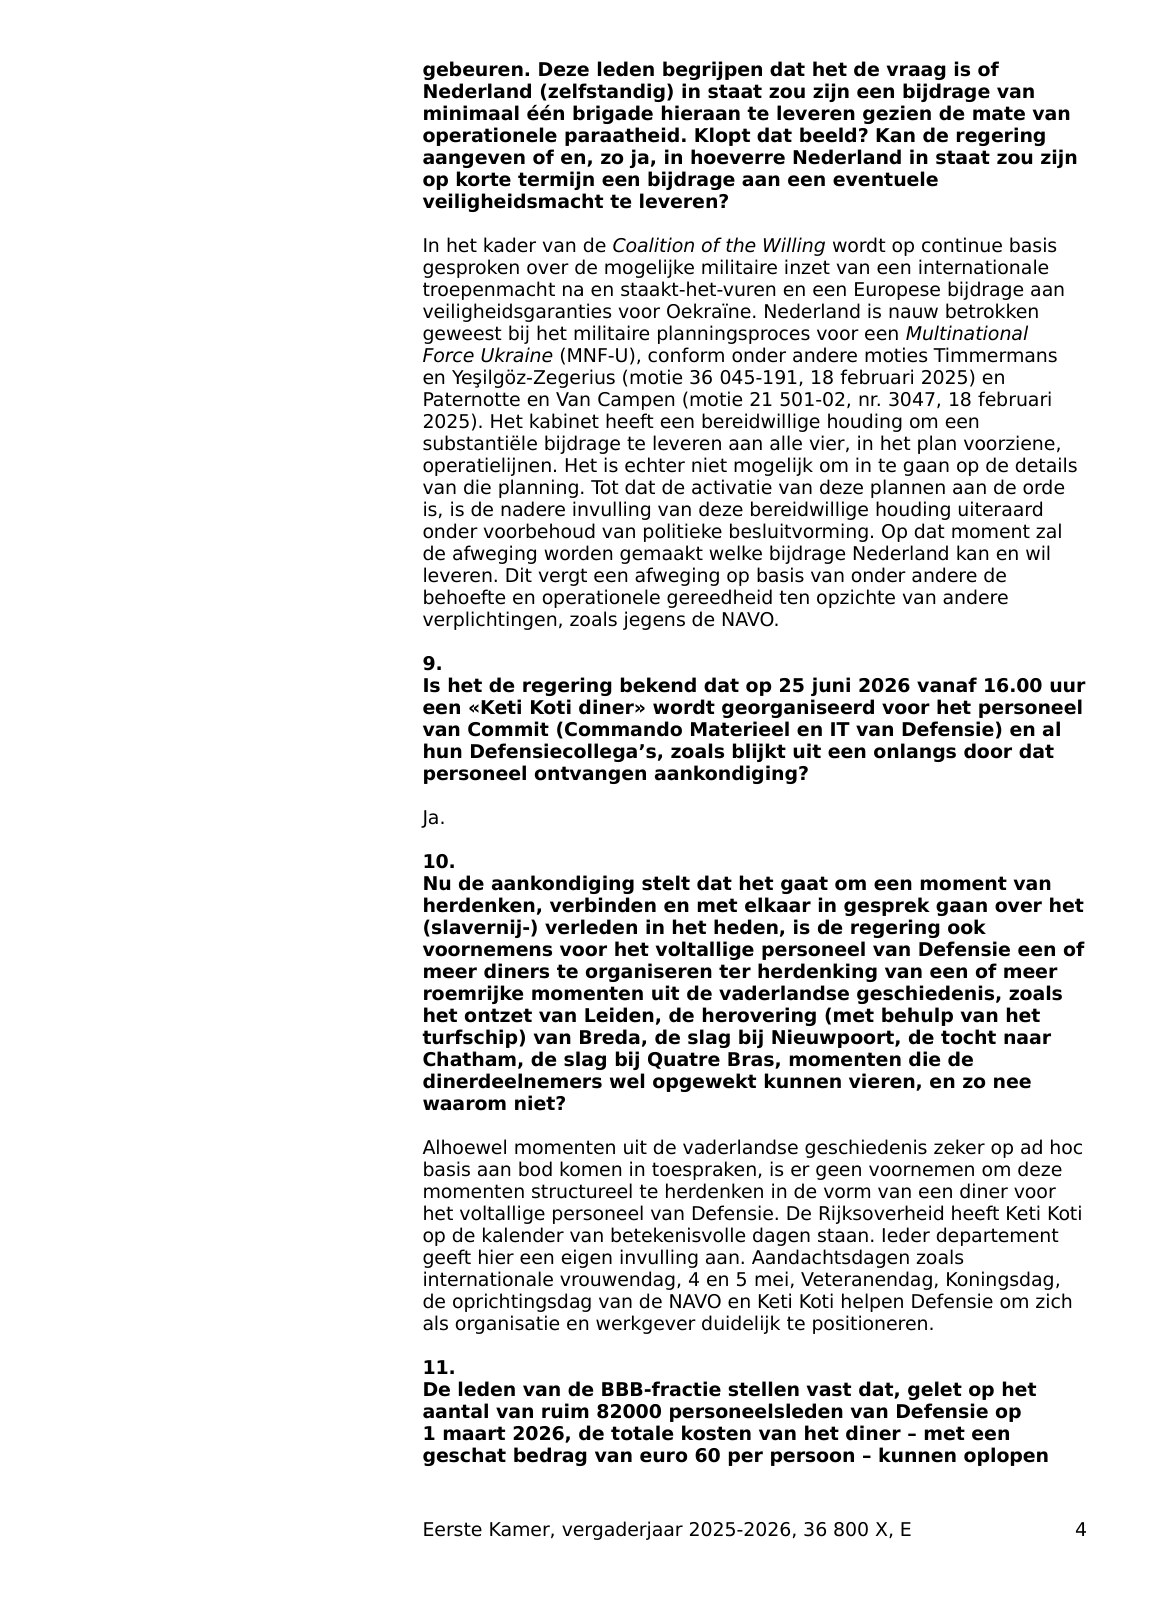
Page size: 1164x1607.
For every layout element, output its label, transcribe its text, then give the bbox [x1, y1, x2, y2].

text 10. [422, 851, 1087, 873]
text 11. [422, 1357, 1087, 1379]
text gebeuren. Deze leden begrijpen dat het de vraag is of Nederland (zelfstandig) in staat zou zijn een bijdrage van minimaal één brigade hieraan te leveren gezien de mate van operationele paraatheid. Klopt dat beeld? Kan de regering aangeven of en, zo ja, in hoeverre Nederland in staat zou zijn op korte termijn een bijdrage aan een eventuele veiligheidsmacht te leveren? [422, 59, 1087, 213]
text De leden van de BBB-fractie stellen vast dat, gelet op het aantal van ruim 82000 personeelsleden van Defensie op 1 maart 2026, de totale kosten van het diner – met een geschat bedrag van euro 60 per persoon – kunnen oplopen [422, 1379, 1087, 1467]
text Nu de aankondiging stelt dat het gaat om een moment van herdenken, verbinden en met elkaar in gesprek gaan over het (slavernij-) verleden in het heden, is de regering ook voornemens voor het voltallige personeel van Defensie een of meer diners te organiseren ter herdenking van een of meer roemrijke momenten uit de vaderlandse geschiedenis, zoals het ontzet van Leiden, de herovering (met behulp van het turfschip) van Breda, de slag bij Nieuwpoort, de tocht naar Chatham, de slag bij Quatre Bras, momenten die de dinerdeelnemers wel opgewekt kunnen vieren, en zo nee waarom niet? [422, 873, 1087, 1115]
text 9. [422, 653, 1087, 675]
text In het kader van de Coalition of the Willing wordt op continue basis gesproken over de mogelijke militaire inzet van een internationale troepenmacht na en staakt-het-vuren en een Europese bijdrage aan veiligheidsgaranties voor Oekraïne. Nederland is nauw betrokken geweest bij het militaire planningsproces voor een Multinational Force Ukraine (MNF-U), conform onder andere moties Timmermans en Yeşilgöz-Zegerius (motie 36 045-191, 18 februari 2025) en Paternotte en Van Campen (motie 21 501-02, nr. 3047, 18 februari 2025). Het kabinet heeft een bereidwillige houding om een substantiële bijdrage te leveren aan alle vier, in het plan voorziene, operatielijnen. Het is echter niet mogelijk om in te gaan op de details van die planning. Tot dat de activatie van deze plannen aan de orde is, is de nadere invulling van deze bereidwillige houding uiteraard onder voorbehoud van politieke besluitvorming. Op dat moment zal de afweging worden gemaakt welke bijdrage Nederland kan en wil leveren. Dit vergt een afweging op basis van onder andere de behoefte en operationele gereedheid ten opzichte van andere verplichtingen, zoals jegens de NAVO. [422, 235, 1087, 631]
text Ja. [422, 807, 1087, 829]
text Is het de regering bekend dat op 25 juni 2026 vanaf 16.00 uur een «Keti Koti diner» wordt georganiseerd voor het personeel van Commit (Commando Materieel en IT van Defensie) en al hun Defensiecollega’s, zoals blijkt uit een onlangs door dat personeel ontvangen aankondiging? [422, 675, 1087, 785]
text Alhoewel momenten uit de vaderlandse geschiedenis zeker op ad hoc basis aan bod komen in toespraken, is er geen voornemen om deze momenten structureel te herdenken in de vorm van een diner voor het voltallige personeel van Defensie. De Rijksoverheid heeft Keti Koti op de kalender van betekenisvolle dagen staan. Ieder departement geeft hier een eigen invulling aan. Aandachtsdagen zoals internationale vrouwendag, 4 en 5 mei, Veteranendag, Koningsdag, de oprichtingsdag van de NAVO en Keti Koti helpen Defensie om zich als organisatie en werkgever duidelijk te positioneren. [422, 1137, 1087, 1335]
